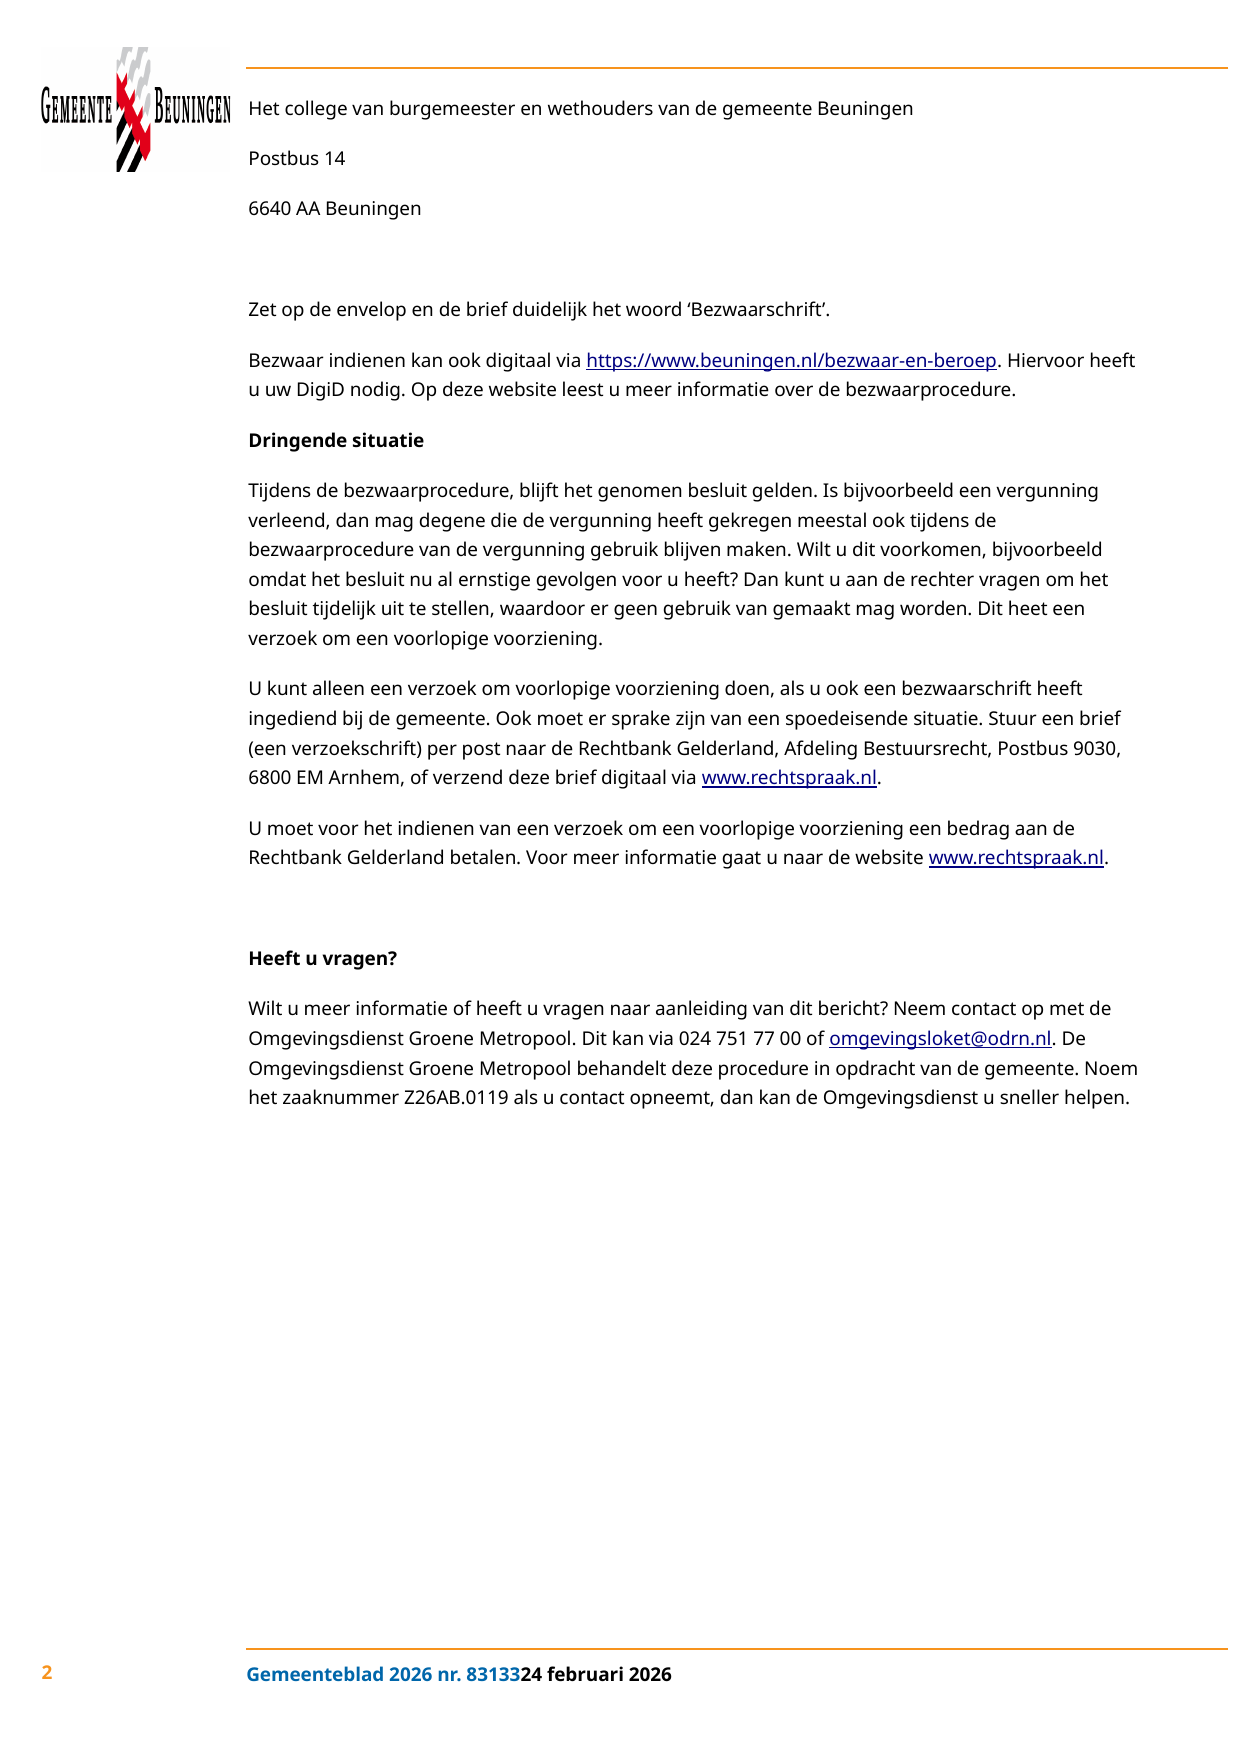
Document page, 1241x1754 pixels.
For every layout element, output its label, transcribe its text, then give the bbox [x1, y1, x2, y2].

text Postbus 14 [248, 145, 1152, 171]
text Dringende situatie [248, 427, 1152, 453]
text Bezwaar indienen kan ook digitaal via https://www.beuningen.nl/bezwaar-en-beroep. Hiervoor heeft u uw DigiD nodig. Op deze website leest u meer informatie over de bezwaarprocedure. [248, 347, 1152, 402]
text 6640 AA Beuningen [248, 196, 1152, 221]
picture [41, 47, 231, 172]
text Tijdens de bezwaarprocedure, blijft het genomen besluit gelden. Is bijvoorbeeld een vergunning verleend, dan mag degene die de vergunning heeft gekregen meestal ook tijdens de bezwaarprocedure van de vergunning gebruik blijven maken. Wilt u dit voorkomen, bijvoorbeeld omdat het besluit nu al ernstige gevolgen voor u heeft? Dan kunt u aan de rechter vragen om het besluit tijdelijk uit te stellen, waardoor er geen gebruik van gemaakt mag worden. Dit heet een verzoek om een voorlopige voorziening. [248, 477, 1152, 651]
text Wilt u meer informatie of heeft u vragen naar aanleiding van dit bericht? Neem contact op met de Omgevingsdienst Groene Metropool. Dit kan via 024 751 77 00 of omgevingsloket@odrn.nl. De Omgevingsdienst Groene Metropool behandelt deze procedure in opdracht van de gemeente. Noem het zaaknummer Z26AB.0119 als u contact opneemt, dan kan de Omgevingsdienst u sneller helpen. [248, 996, 1152, 1110]
text Zet op de envelop en de brief duidelijk het woord ‘Bezwaarschrift’. [248, 296, 1152, 322]
text U kunt alleen een verzoek om voorlopige voorziening doen, als u ook een bezwaarschrift heeft ingediend bij de gemeente. Ook moet er sprake zijn van een spoedeisende situatie. Stuur een brief (een verzoekschrift) per post naar de Rechtbank Gelderland, Afdeling Bestuursrecht, Postbus 9030, 6800 EM Arnhem, of verzend deze brief digitaal via www.rechtspraak.nl. [248, 676, 1152, 790]
text Het college van burgemeester en wethouders van de gemeente Beuningen [248, 95, 1152, 121]
text U moet voor het indienen van een verzoek om een voorlopige voorziening een bedrag aan de Rechtbank Gelderland betalen. Voor meer informatie gaat u naar de website www.rechtspraak.nl. [248, 815, 1152, 870]
text Heeft u vragen? [248, 945, 1152, 971]
